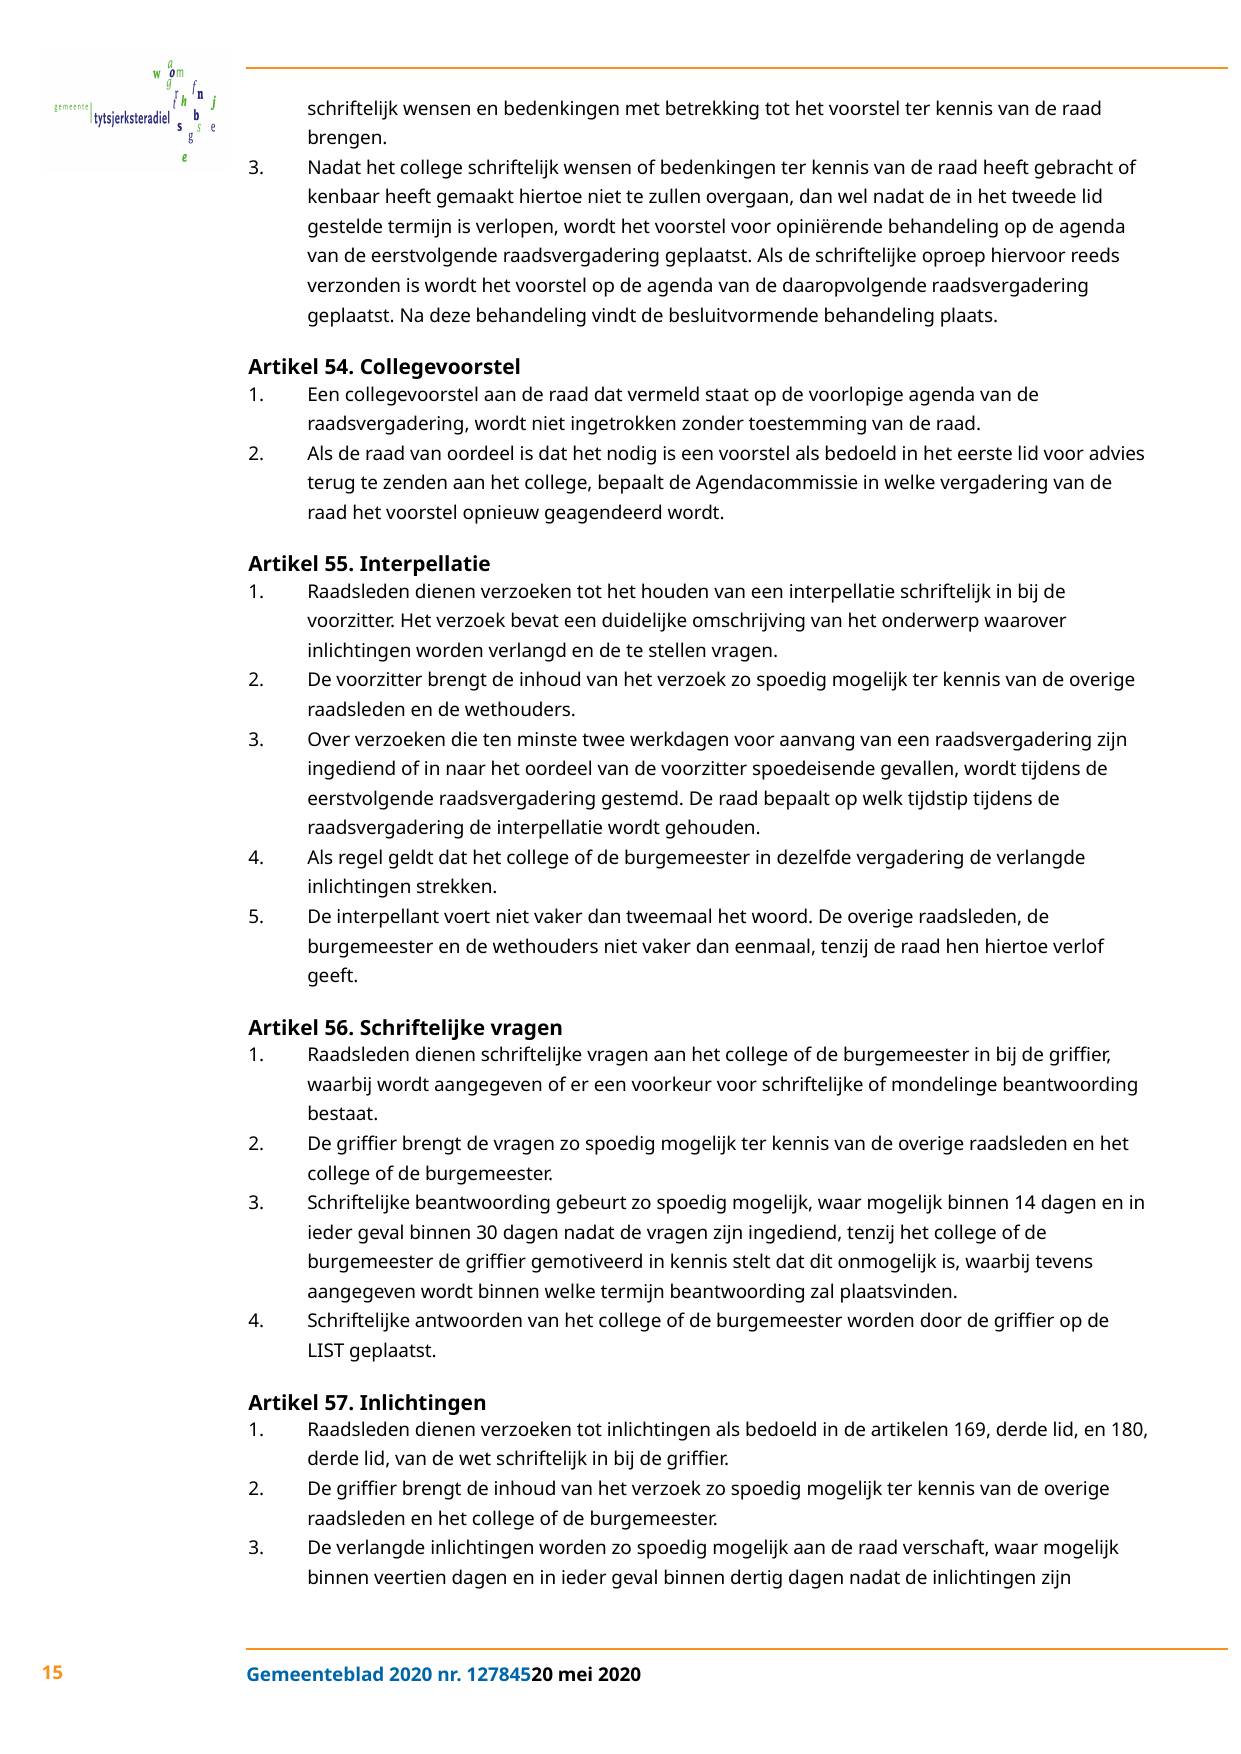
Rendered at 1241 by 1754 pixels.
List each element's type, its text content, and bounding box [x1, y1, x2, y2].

list Als regel geldt dat het college of de burgemeester in dezelfde vergadering de verlangde inlichtingen strekken. [248, 844, 1152, 899]
list De griffier brengt de inhoud van het verzoek zo spoedig mogelijk ter kennis van de overige raadsleden en het college of de burgemeester. [248, 1475, 1152, 1531]
list schriftelijk wensen en bedenkingen met betrekking tot het voorstel ter kennis van de raad brengen. [248, 95, 1152, 150]
text Artikel 56. Schriftelijke vragen [248, 1013, 1152, 1041]
list De interpellant voert niet vaker dan tweemaal het woord. De overige raadsleden, de burgemeester en de wethouders niet vaker dan eenmaal, tenzij de raad hen hiertoe verlof geeft. [248, 903, 1152, 988]
picture [41, 47, 231, 172]
list Nadat het college schriftelijk wensen of bedenkingen ter kennis van de raad heeft gebracht of kenbaar heeft gemaakt hiertoe niet te zullen overgaan, dan wel nadat de in het tweede lid gestelde termijn is verlopen, wordt het voorstel voor opiniërende behandeling op de agenda van de eerstvolgende raadsvergadering geplaatst. Als de schriftelijke oproep hiervoor reeds verzonden is wordt het voorstel op de agenda van de daaropvolgende raadsvergadering geplaatst. Na deze behandeling vindt de besluitvormende behandeling plaats. [248, 154, 1152, 328]
list Schriftelijke antwoorden van het college of de burgemeester worden door de griffier op de LIST geplaatst. [248, 1308, 1152, 1363]
text Artikel 57. Inlichtingen [248, 1388, 1152, 1416]
list Raadsleden dienen verzoeken tot inlichtingen als bedoeld in de artikelen 169, derde lid, en 180, derde lid, van de wet schriftelijk in bij de griffier. [248, 1416, 1152, 1471]
text Artikel 54. Collegevoorstel [248, 352, 1152, 381]
list Raadsleden dienen schriftelijke vragen aan het college of de burgemeester in bij de griffier, waarbij wordt aangegeven of er een voorkeur voor schriftelijke of mondelinge beantwoording bestaat. [248, 1041, 1152, 1126]
text Artikel 55. Interpellatie [248, 549, 1152, 578]
list Over verzoeken die ten minste twee werkdagen voor aanvang van een raadsvergadering zijn ingediend of in naar het oordeel van de voorzitter spoedeisende gevallen, wordt tijdens de eerstvolgende raadsvergadering gestemd. De raad bepaalt op welk tijdstip tijdens de raadsvergadering de interpellatie wordt gehouden. [248, 726, 1152, 840]
list Raadsleden dienen verzoeken tot het houden van een interpellatie schriftelijk in bij de voorzitter. Het verzoek bevat een duidelijke omschrijving van het onderwerp waarover inlichtingen worden verlangd en de te stellen vragen. [248, 578, 1152, 663]
list Een collegevoorstel aan de raad dat vermeld staat op de voorlopige agenda van de raadsvergadering, wordt niet ingetrokken zonder toestemming van de raad. [248, 381, 1152, 436]
list Schriftelijke beantwoording gebeurt zo spoedig mogelijk, waar mogelijk binnen 14 dagen en in ieder geval binnen 30 dagen nadat de vragen zijn ingediend, tenzij het college of de burgemeester de griffier gemotiveerd in kennis stelt dat dit onmogelijk is, waarbij tevens aangegeven wordt binnen welke termijn beantwoording zal plaatsvinden. [248, 1189, 1152, 1304]
list De verlangde inlichtingen worden zo spoedig mogelijk aan de raad verschaft, waar mogelijk binnen veertien dagen en in ieder geval binnen dertig dagen nadat de inlichtingen zijn [248, 1534, 1152, 1590]
list De griffier brengt de vragen zo spoedig mogelijk ter kennis van de overige raadsleden en het college of de burgemeester. [248, 1130, 1152, 1185]
list Als de raad van oordeel is dat het nodig is een voorstel als bedoeld in het eerste lid voor advies terug te zenden aan het college, bepaalt de Agendacommissie in welke vergadering van de raad het voorstel opnieuw geagendeerd wordt. [248, 440, 1152, 525]
list De voorzitter brengt de inhoud van het verzoek zo spoedig mogelijk ter kennis van de overige raadsleden en de wethouders. [248, 667, 1152, 722]
